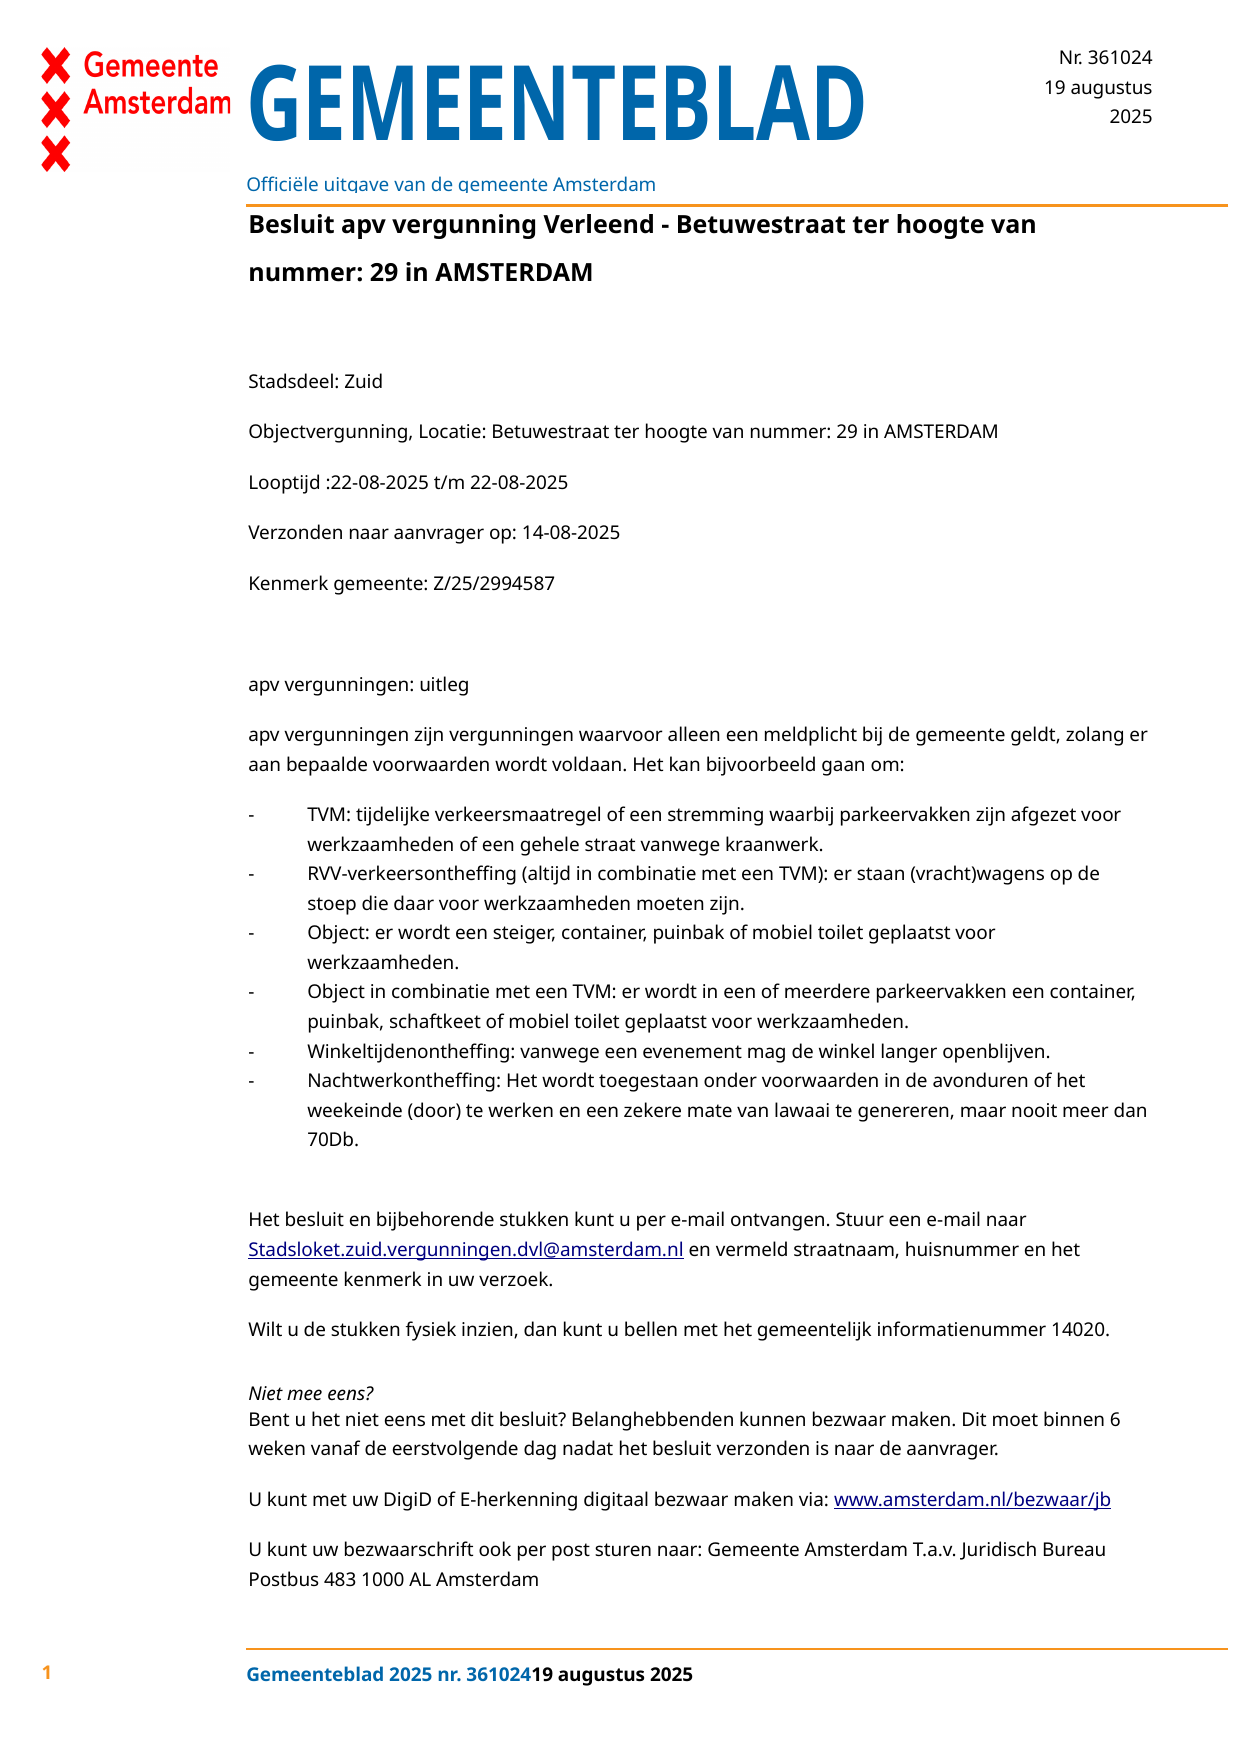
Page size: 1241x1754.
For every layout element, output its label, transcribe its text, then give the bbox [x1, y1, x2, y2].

list Nachtwerkontheffing: Het wordt toegestaan onder voorwaarden in de avonduren of het weekeinde (door) te werken en een zekere mate van lawaai te genereren, maar nooit meer dan 70Db. [248, 1067, 1152, 1152]
list Winkeltijdenontheffing: vanwege een evenement mag de winkel langer openblijven. [248, 1038, 1152, 1064]
text Besluit apv vergunning Verleend - Betuwestraat ter hoogte van nummer: 29 in AMSTERDAM [248, 207, 1152, 288]
text Objectvergunning, Locatie: Betuwestraat ter hoogte van nummer: 29 in AMSTERDAM [248, 419, 1152, 444]
text Verzonden naar aanvrager op: 14-08-2025 [248, 519, 1152, 545]
text apv vergunningen: uitleg [248, 671, 1152, 697]
text Wilt u de stukken fysiek inzien, dan kunt u bellen met het gemeentelijk informatienummer 14020. [248, 1316, 1152, 1342]
text Looptijd :22-08-2025 t/m 22-08-2025 [248, 469, 1152, 495]
text Niet mee eens? [248, 1380, 1152, 1406]
text U kunt met uw DigiD of E-herkenning digitaal bezwaar maken via: www.amsterdam.nl/bezwaar/jb [248, 1486, 1152, 1512]
text U kunt uw bezwaarschrift ook per post sturen naar: Gemeente Amsterdam T.a.v. Juridisch Bureau Postbus 483 1000 AL Amsterdam [248, 1536, 1152, 1592]
list TVM: tijdelijke verkeersmaatregel of een stremming waarbij parkeervakken zijn afgezet voor werkzaamheden of een gehele straat vanwege kraanwerk. [248, 801, 1152, 857]
text apv vergunningen zijn vergunningen waarvoor alleen een meldplicht bij de gemeente geldt, zolang er aan bepaalde voorwaarden wordt voldaan. Het kan bijvoorbeeld gaan om: [248, 721, 1152, 777]
text Het besluit en bijbehorende stukken kunt u per e-mail ontvangen. Stuur een e-mail naar Stadsloket.zuid.vergunningen.dvl@amsterdam.nl en vermeld straatnaam, huisnummer en het gemeente kenmerk in uw verzoek. [248, 1207, 1152, 1292]
list RVV-verkeersontheffing (altijd in combinatie met een TVM): er staan (vracht)wagens op de stoep die daar voor werkzaamheden moeten zijn. [248, 860, 1152, 916]
picture [41, 47, 231, 172]
list Object in combinatie met een TVM: er wordt in een of meerdere parkeervakken een container, puinbak, schaftkeet of mobiel toilet geplaatst voor werkzaamheden. [248, 979, 1152, 1034]
text Bent u het niet eens met dit besluit? Belanghebbenden kunnen bezwaar maken. Dit moet binnen 6 weken vanaf de eerstvolgende dag nadat het besluit verzonden is naar de aanvrager. [248, 1406, 1152, 1461]
text Kenmerk gemeente: Z/25/2994587 [248, 570, 1152, 596]
text Stadsdeel: Zuid [248, 368, 1152, 394]
list Object: er wordt een steiger, container, puinbak of mobiel toilet geplaatst voor werkzaamheden. [248, 919, 1152, 975]
